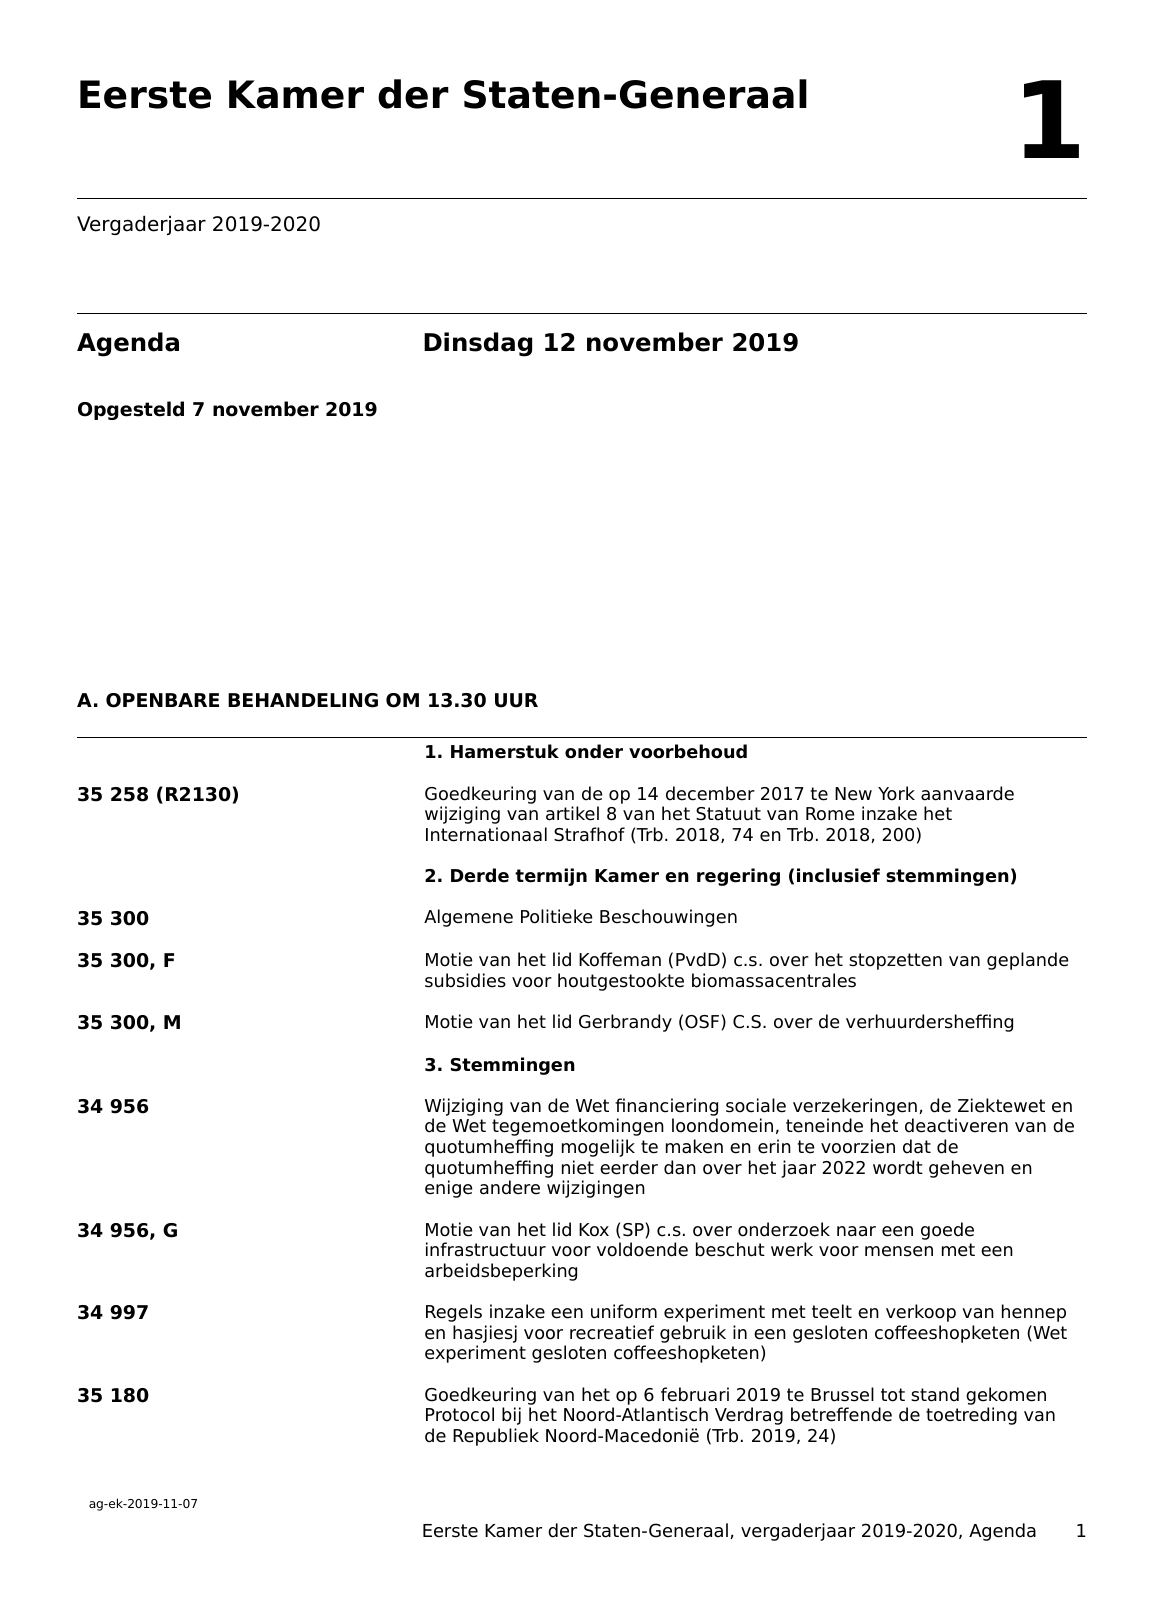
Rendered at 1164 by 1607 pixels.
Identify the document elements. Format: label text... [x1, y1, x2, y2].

table_cell [77, 1075, 401, 1096]
table_cell Goedkeuring van het op 6 februari 2019 te Brussel tot stand gekomen Protocol bij het Noord-Atlantisch Verdrag betreffende de toetreding van de Republiek Noord-Macedonië (Trb. 2019, 24) [418, 1385, 1087, 1446]
table_cell [77, 1055, 401, 1075]
table_cell [418, 929, 1087, 950]
table_cell Goedkeuring van de op 14 december 2017 te New York aanvaarde wijziging van artikel 8 van het Statuut van Rome inzake het Internationaal Strafhof (Trb. 2018, 74 en Trb. 2018, 200) [418, 784, 1087, 846]
table_cell [77, 991, 401, 1012]
table_cell [77, 1199, 401, 1219]
table_cell [401, 763, 418, 784]
table_cell 35 300, M [77, 1012, 401, 1034]
table_cell [418, 1199, 1087, 1219]
table_cell Motie van het lid Koffeman (PvdD) c.s. over het stopzetten van geplande subsidies voor houtgestookte biomassacentrales [418, 950, 1087, 991]
table_cell [401, 950, 418, 991]
text Opgesteld 7 november 2019 [77, 399, 1087, 421]
table_cell [77, 1034, 401, 1054]
table_cell [401, 1055, 418, 1075]
table_cell [401, 1302, 418, 1364]
table_cell Regels inzake een uniform experiment met teelt en verkoop van hennep en hasjiesj voor recreatief gebruik in een gesloten coffeeshopketen (Wet experiment gesloten coffeeshopketen) [418, 1302, 1087, 1364]
table_cell [401, 991, 418, 1012]
table_cell [401, 1385, 418, 1446]
table_cell [401, 929, 418, 950]
table_cell 2. Derde termijn Kamer en regering (inclusief stemmingen) [418, 866, 1087, 887]
table_cell 34 956, G [77, 1220, 401, 1281]
table_header Eerste Kamer der Staten-Generaal [77, 59, 886, 198]
table_cell [401, 1096, 418, 1199]
table_cell Vergaderjaar 2019-2020 [77, 199, 1087, 313]
table_cell [401, 1220, 418, 1281]
table_cell 35 180 [77, 1385, 401, 1446]
table_cell [77, 1364, 401, 1384]
table_cell [401, 1012, 418, 1034]
table_cell [401, 784, 418, 846]
table_cell [401, 887, 418, 907]
table_cell [401, 908, 418, 929]
table_header [77, 738, 401, 763]
subtitle A. OPENBARE BEHANDELING OM 13.30 UUR [77, 690, 1087, 712]
table_header 1. Hamerstuk onder voorbehoud [418, 738, 1087, 763]
table_cell [77, 1281, 401, 1302]
table_header [401, 738, 418, 763]
table_cell [401, 1075, 418, 1096]
table_cell [77, 866, 401, 887]
table_cell [401, 866, 418, 887]
table_cell 35 300, F [77, 950, 401, 991]
table_cell [401, 1281, 418, 1302]
table_cell Motie van het lid Kox (SP) c.s. over onderzoek naar een goede infrastructuur voor voldoende beschut werk voor mensen met een arbeidsbeperking [418, 1220, 1087, 1281]
table_cell Dinsdag 12 november 2019 [422, 314, 1087, 357]
table_cell [418, 991, 1087, 1012]
table_cell [401, 1034, 418, 1054]
table_cell 3. Stemmingen [418, 1055, 1087, 1075]
table_cell [418, 1364, 1087, 1384]
table_cell [418, 1075, 1087, 1096]
table_cell [418, 1034, 1087, 1054]
table_cell [77, 846, 401, 866]
table_cell [418, 1446, 1087, 1467]
table_cell 34 956 [77, 1096, 401, 1199]
table_header 1 [886, 59, 1087, 198]
table_cell [401, 846, 418, 866]
table_cell Agenda [77, 314, 422, 357]
table_cell [401, 1199, 418, 1219]
table_cell 35 300 [77, 908, 401, 929]
table_cell [418, 763, 1087, 784]
table_cell Motie van het lid Gerbrandy (OSF) C.S. over de verhuurdersheffing [418, 1012, 1087, 1034]
table_cell 34 997 [77, 1302, 401, 1364]
table_cell 35 258 (R2130) [77, 784, 401, 846]
text ag-ek-2019-11-07 [88, 1497, 323, 1511]
table_cell Algemene Politieke Beschouwingen [418, 908, 1087, 929]
table_cell [401, 1446, 418, 1467]
table_cell [77, 929, 401, 950]
table_cell [418, 1281, 1087, 1302]
table_cell [77, 763, 401, 784]
table_cell Wijziging van de Wet financiering sociale verzekeringen, de Ziektewet en de Wet tegemoetkomingen loondomein, teneinde het deactiveren van de quotumheffing mogelijk te maken en erin te voorzien dat de quotumheffing niet eerder dan over het jaar 2022 wordt geheven en enige andere wijzigingen [418, 1096, 1087, 1199]
table_cell [401, 1364, 418, 1384]
table_cell [418, 846, 1087, 866]
table_cell [77, 1446, 401, 1467]
table_cell [418, 887, 1087, 907]
table_cell [77, 887, 401, 907]
